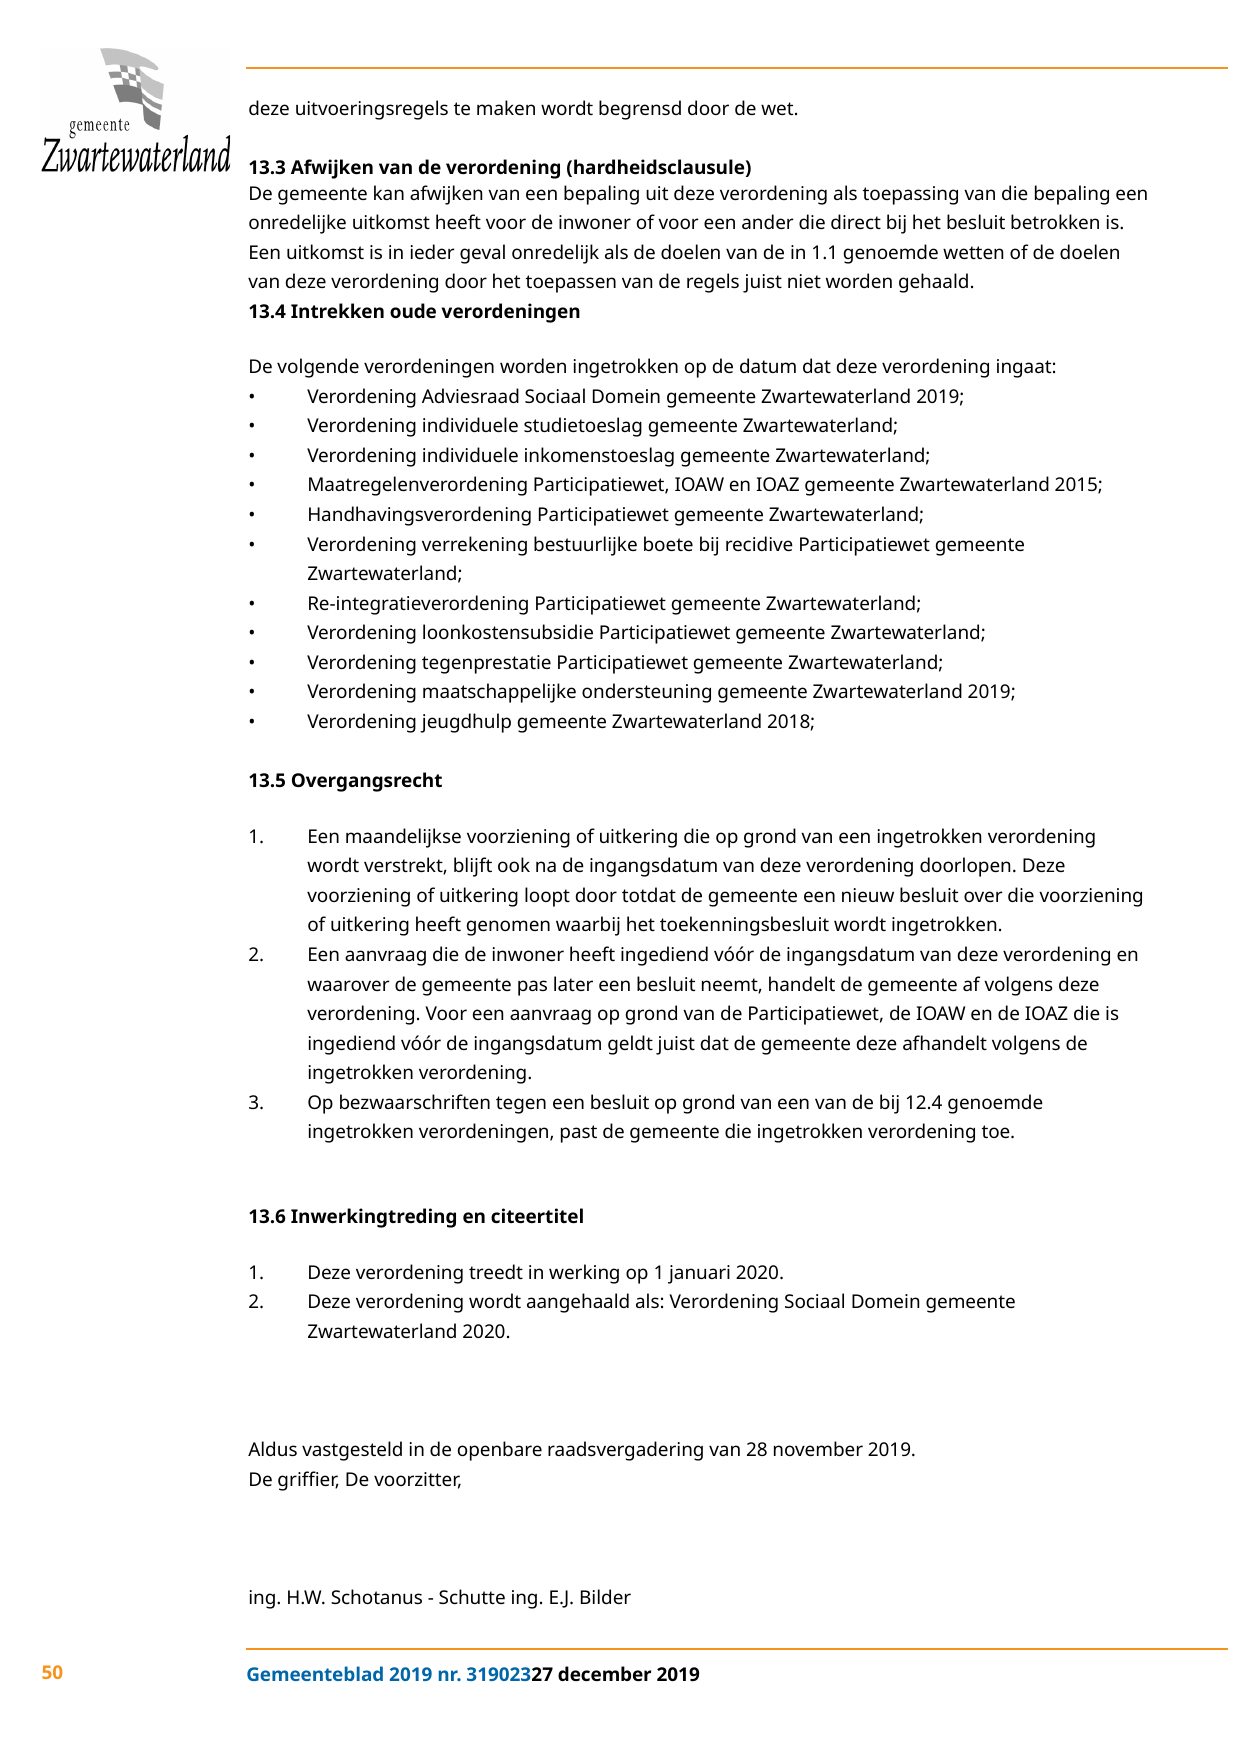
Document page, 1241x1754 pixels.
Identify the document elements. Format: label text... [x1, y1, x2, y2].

list Een aanvraag die de inwoner heeft ingediend vóór de ingangsdatum van deze verordening en waarover de gemeente pas later een besluit neemt, handelt de gemeente af volgens deze verordening. Voor een aanvraag op grond van de Participatiewet, de IOAW en de IOAZ die is ingediend vóór de ingangsdatum geldt juist dat de gemeente deze afhandelt volgens de ingetrokken verordening. [248, 941, 1152, 1085]
text 13.5 Overgangsrecht [248, 767, 1152, 793]
text Aldus vastgesteld in de openbare raadsvergadering van 28 november 2019. [248, 1436, 1152, 1462]
list Verordening jeugdhulp gemeente Zwartewaterland 2018; [248, 708, 1152, 734]
text 13.4 Intrekken oude verordeningen [248, 298, 1152, 324]
text De gemeente kan afwijken van een bepaling uit deze verordening als toepassing van die bepaling een onredelijke uitkomst heeft voor de inwoner of voor een ander die direct bij het besluit betrokken is. Een uitkomst is in ieder geval onredelijk als de doelen van de in 1.1 genoemde wetten of de doelen van deze verordening door het toepassen van de regels juist niet worden gehaald. [248, 180, 1152, 294]
list Verordening individuele inkomenstoeslag gemeente Zwartewaterland; [248, 442, 1152, 468]
text ing. H.W. Schotanus - Schutte ing. E.J. Bilder [248, 1584, 1152, 1610]
list Verordening maatschappelijke ondersteuning gemeente Zwartewaterland 2019; [248, 679, 1152, 704]
list Re-integratieverordening Participatiewet gemeente Zwartewaterland; [248, 590, 1152, 616]
text 13.6 Inwerkingtreding en citeertitel [248, 1203, 1152, 1229]
list Maatregelenverordening Participatiewet, IOAW en IOAZ gemeente Zwartewaterland 2015; [248, 472, 1152, 497]
text deze uitvoeringsregels te maken wordt begrensd door de wet. [248, 95, 1152, 121]
list Deze verordening treedt in werking op 1 januari 2020. [248, 1259, 1152, 1284]
list Verordening loonkostensubsidie Participatiewet gemeente Zwartewaterland; [248, 619, 1152, 645]
text De griffier, De voorzitter, [248, 1466, 1152, 1492]
list Verordening individuele studietoeslag gemeente Zwartewaterland; [248, 412, 1152, 438]
list Een maandelijkse voorziening of uitkering die op grond van een ingetrokken verordening wordt verstrekt, blijft ook na de ingangsdatum van deze verordening doorlopen. Deze voorziening of uitkering loopt door totdat de gemeente een nieuw besluit over die voorziening of uitkering heeft genomen waarbij het toekenningsbesluit wordt ingetrokken. [248, 823, 1152, 937]
list Verordening verrekening bestuurlijke boete bij recidive Participatiewet gemeente Zwartewaterland; [248, 531, 1152, 586]
list Verordening Adviesraad Sociaal Domein gemeente Zwartewaterland 2019; [248, 383, 1152, 409]
list Deze verordening wordt aangehaald als: Verordening Sociaal Domein gemeente Zwartewaterland 2020. [248, 1288, 1152, 1344]
text De volgende verordeningen worden ingetrokken op de datum dat deze verordening ingaat: [248, 353, 1152, 379]
text 13.3 Afwijken van de verordening (hardheidsclausule) [248, 154, 1152, 180]
list Handhavingsverordening Participatiewet gemeente Zwartewaterland; [248, 501, 1152, 527]
picture [41, 47, 231, 172]
list Op bezwaarschriften tegen een besluit op grond van een van de bij 12.4 genoemde ingetrokken verordeningen, past de gemeente die ingetrokken verordening toe. [248, 1089, 1152, 1144]
list Verordening tegenprestatie Participatiewet gemeente Zwartewaterland; [248, 649, 1152, 675]
